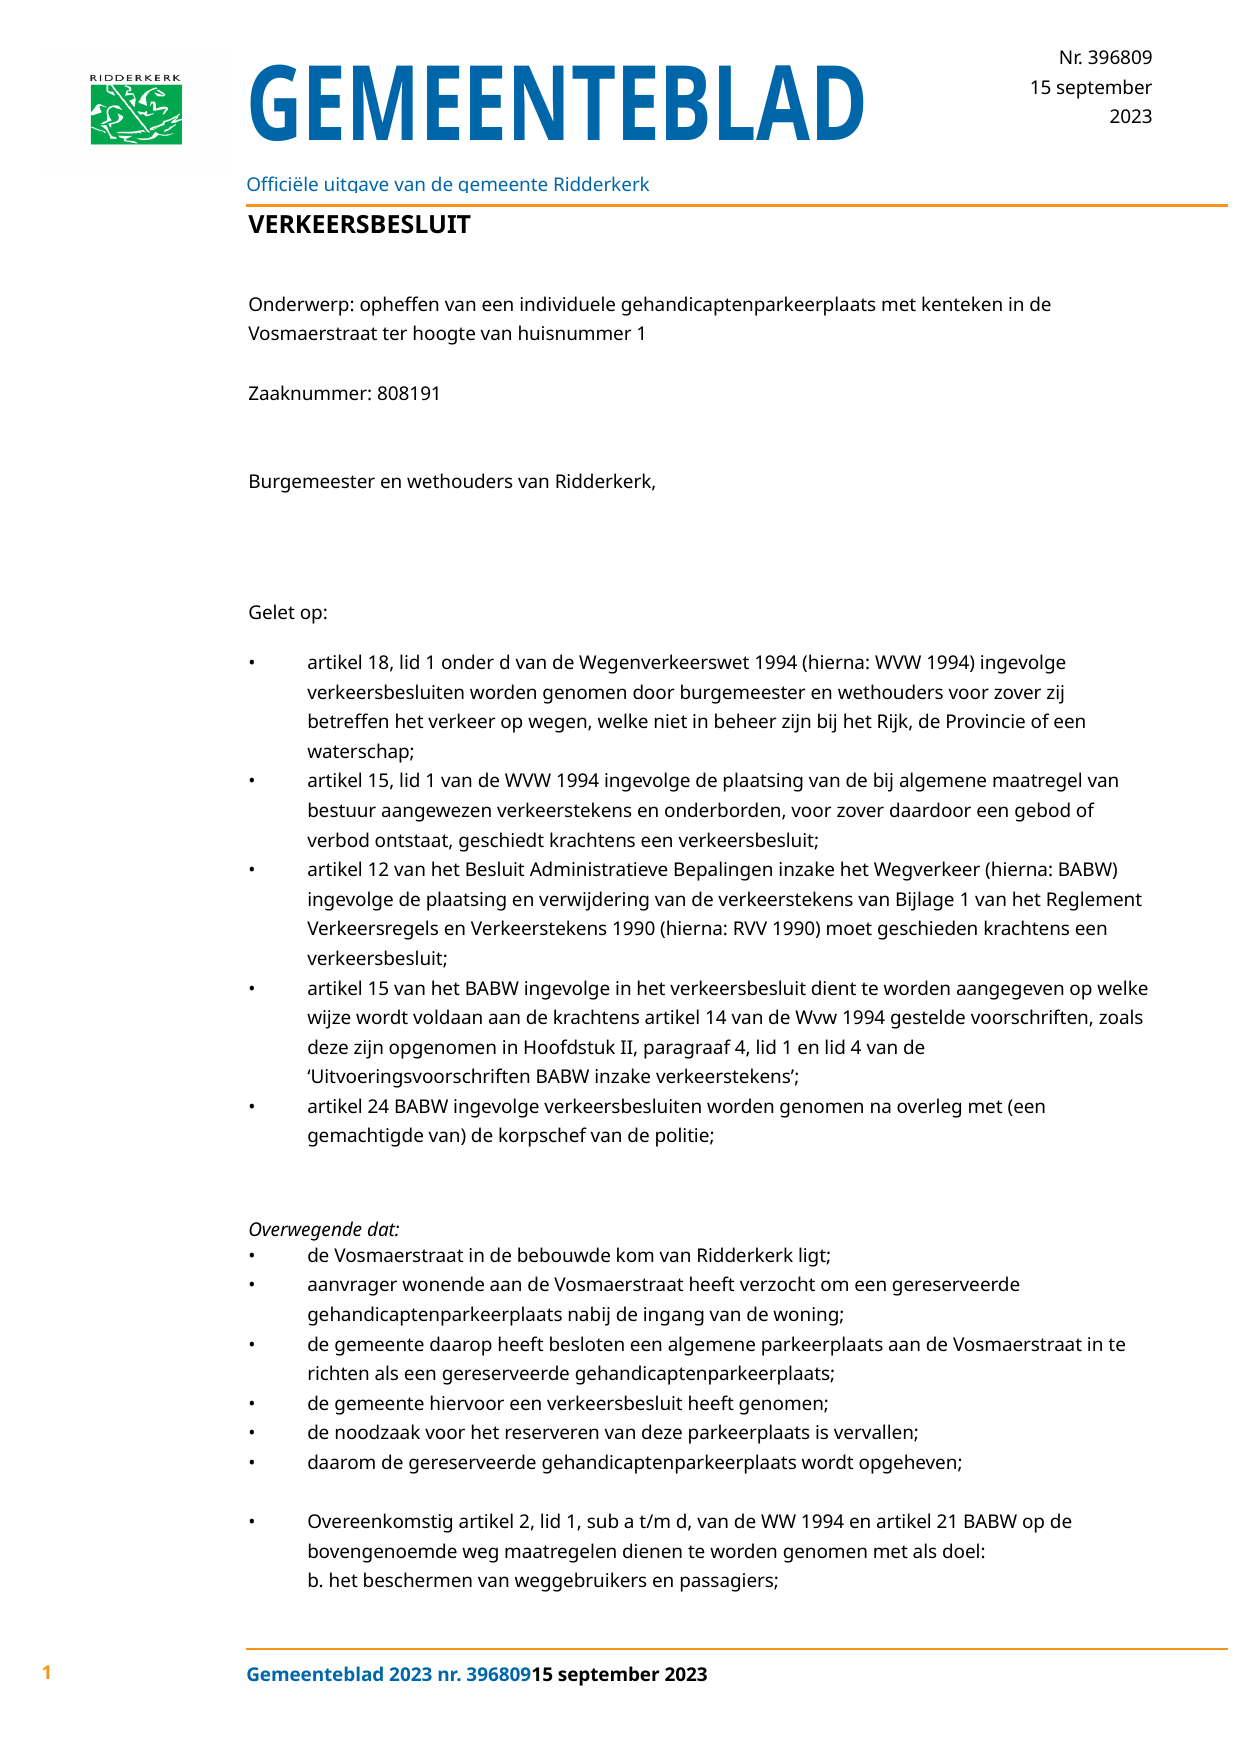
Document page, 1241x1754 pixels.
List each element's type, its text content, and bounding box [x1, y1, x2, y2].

list artikel 12 van het Besluit Administratieve Bepalingen inzake het Wegverkeer (hierna: BABW) ingevolge de plaatsing en verwijdering van de verkeerstekens van Bijlage 1 van het Reglement Verkeersregels en Verkeerstekens 1990 (hierna: RVV 1990) moet geschieden krachtens een verkeersbesluit; [248, 856, 1152, 971]
text Onderwerp: opheffen van een individuele gehandicaptenparkeerplaats met kenteken in de Vosmaerstraat ter hoogte van huisnummer 1 [248, 291, 1152, 346]
list de gemeente hiervoor een verkeersbesluit heeft genomen; [248, 1390, 1152, 1416]
list artikel 24 BABW ingevolge verkeersbesluiten worden genomen na overleg met (een gemachtigde van) de korpschef van de politie; [248, 1093, 1152, 1148]
list artikel 18, lid 1 onder d van de Wegenverkeerswet 1994 (hierna: WVW 1994) ingevolge verkeersbesluiten worden genomen door burgemeester en wethouders voor zover zij betreffen het verkeer op wegen, welke niet in beheer zijn bij het Rijk, de Provincie of een waterschap; [248, 649, 1152, 764]
list de noodzaak voor het reserveren van deze parkeerplaats is vervallen; [248, 1419, 1152, 1445]
list artikel 15, lid 1 van de WVW 1994 ingevolge de plaatsing van de bij algemene maatregel van bestuur aangewezen verkeerstekens en onderborden, voor zover daardoor een gebod of verbod ontstaat, geschiedt krachtens een verkeersbesluit; [248, 768, 1152, 853]
text Burgemeester en wethouders van Ridderkerk, [248, 468, 1152, 494]
text VERKEERSBESLUIT [248, 207, 1152, 241]
list artikel 15 van het BABW ingevolge in het verkeersbesluit dient te worden aangegeven op welke wijze wordt voldaan aan de krachtens artikel 14 van de Wvw 1994 gestelde voorschriften, zoals deze zijn opgenomen in Hoofdstuk II, paragraaf 4, lid 1 en lid 4 van de ‘Uitvoeringsvoorschriften BABW inzake verkeerstekens’; [248, 975, 1152, 1089]
list Overeenkomstig artikel 2, lid 1, sub a t/m d, van de WW 1994 en artikel 21 BABW op de bovengenoemde weg maatregelen dienen te worden genomen met als doel: [248, 1508, 1152, 1563]
list b. het beschermen van weggebruikers en passagiers; [248, 1567, 1152, 1593]
list de gemeente daarop heeft besloten een algemene parkeerplaats aan de Vosmaerstraat in te richten als een gereserveerde gehandicaptenparkeerplaats; [248, 1331, 1152, 1386]
picture [41, 47, 231, 172]
text Gelet op: [248, 599, 1152, 625]
text Overwegende dat: [248, 1216, 1152, 1242]
list aanvrager wonende aan de Vosmaerstraat heeft verzocht om een gereserveerde gehandicaptenparkeerplaats nabij de ingang van de woning; [248, 1272, 1152, 1327]
list daarom de gereserveerde gehandicaptenparkeerplaats wordt opgeheven; [248, 1449, 1152, 1475]
list de Vosmaerstraat in de bebouwde kom van Ridderkerk ligt; [248, 1242, 1152, 1268]
text Zaaknummer: 808191 [248, 380, 1152, 406]
